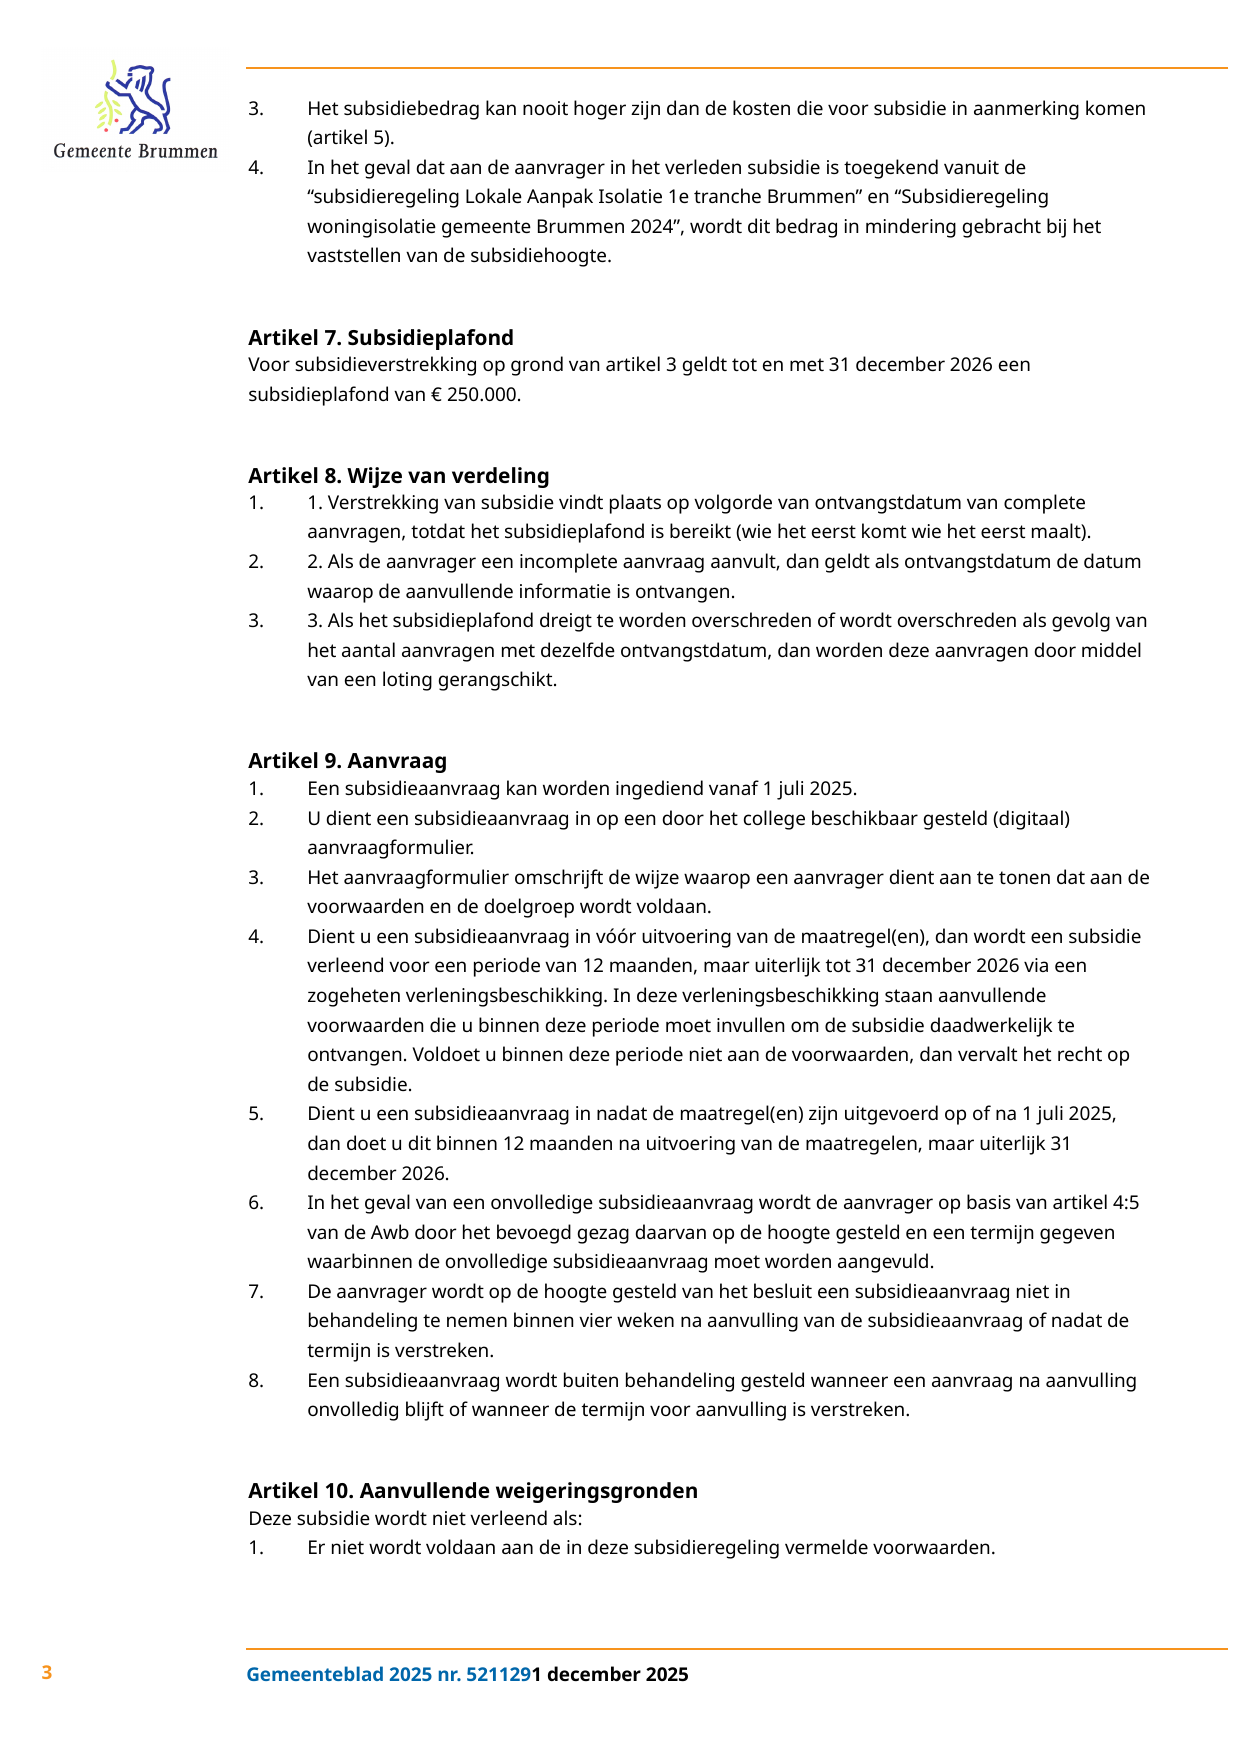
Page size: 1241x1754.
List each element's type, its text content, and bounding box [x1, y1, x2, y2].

text Artikel 8. Wijze van verdeling [248, 461, 1152, 489]
list Een subsidieaanvraag kan worden ingediend vanaf 1 juli 2025. [248, 775, 1152, 801]
list Een subsidieaanvraag wordt buiten behandeling gesteld wanneer een aanvraag na aanvulling onvolledig blijft of wanneer de termijn voor aanvulling is verstreken. [248, 1367, 1152, 1422]
text Artikel 7. Subsidieplafond [248, 323, 1152, 351]
list 1. Verstrekking van subsidie vindt plaats op volgorde van ontvangstdatum van complete aanvragen, totdat het subsidieplafond is bereikt (wie het eerst komt wie het eerst maalt). [248, 489, 1152, 544]
list Dient u een subsidieaanvraag in nadat de maatregel(en) zijn uitgevoerd op of na 1 juli 2025, dan doet u dit binnen 12 maanden na uitvoering van de maatregelen, maar uiterlijk 31 december 2026. [248, 1101, 1152, 1185]
list Dient u een subsidieaanvraag in vóór uitvoering van de maatregel(en), dan wordt een subsidie verleend voor een periode van 12 maanden, maar uiterlijk tot 31 december 2026 via een zogeheten verleningsbeschikking. In deze verleningsbeschikking staan aanvullende voorwaarden die u binnen deze periode moet invullen om de subsidie daadwerkelijk te ontvangen. Voldoet u binnen deze periode niet aan de voorwaarden, dan vervalt het recht op de subsidie. [248, 923, 1152, 1097]
text Artikel 9. Aanvraag [248, 747, 1152, 775]
list U dient een subsidieaanvraag in op een door het college beschikbaar gesteld (digitaal) aanvraagformulier. [248, 805, 1152, 860]
text Artikel 10. Aanvullende weigeringsgronden [248, 1476, 1152, 1505]
list In het geval dat aan de aanvrager in het verleden subsidie is toegekend vanuit de “subsidieregeling Lokale Aanpak Isolatie 1e tranche Brummen” en “Subsidieregeling woningisolatie gemeente Brummen 2024”, wordt dit bedrag in mindering gebracht bij het vaststellen van de subsidiehoogte. [248, 154, 1152, 268]
text Deze subsidie wordt niet verleend als: [248, 1505, 1152, 1531]
list De aanvrager wordt op de hoogte gesteld van het besluit een subsidieaanvraag niet in behandeling te nemen binnen vier weken na aanvulling van de subsidieaanvraag of nadat de termijn is verstreken. [248, 1278, 1152, 1363]
picture [41, 47, 231, 172]
list Het aanvraagformulier omschrijft de wijze waarop een aanvrager dient aan te tonen dat aan de voorwaarden en de doelgroep wordt voldaan. [248, 864, 1152, 919]
list 3. Als het subsidieplafond dreigt te worden overschreden of wordt overschreden als gevolg van het aantal aanvragen met dezelfde ontvangstdatum, dan worden deze aanvragen door middel van een loting gerangschikt. [248, 607, 1152, 692]
list Het subsidiebedrag kan nooit hoger zijn dan de kosten die voor subsidie in aanmerking komen (artikel 5). [248, 95, 1152, 150]
list Er niet wordt voldaan aan de in deze subsidieregeling vermelde voorwaarden. [248, 1534, 1152, 1560]
text Voor subsidieverstrekking op grond van artikel 3 geldt tot en met 31 december 2026 een subsidieplafond van € 250.000. [248, 351, 1152, 406]
list 2. Als de aanvrager een incomplete aanvraag aanvult, dan geldt als ontvangstdatum de datum waarop de aanvullende informatie is ontvangen. [248, 548, 1152, 604]
list In het geval van een onvolledige subsidieaanvraag wordt de aanvrager op basis van artikel 4:5 van de Awb door het bevoegd gezag daarvan op de hoogte gesteld en een termijn gegeven waarbinnen de onvolledige subsidieaanvraag moet worden aangevuld. [248, 1189, 1152, 1274]
